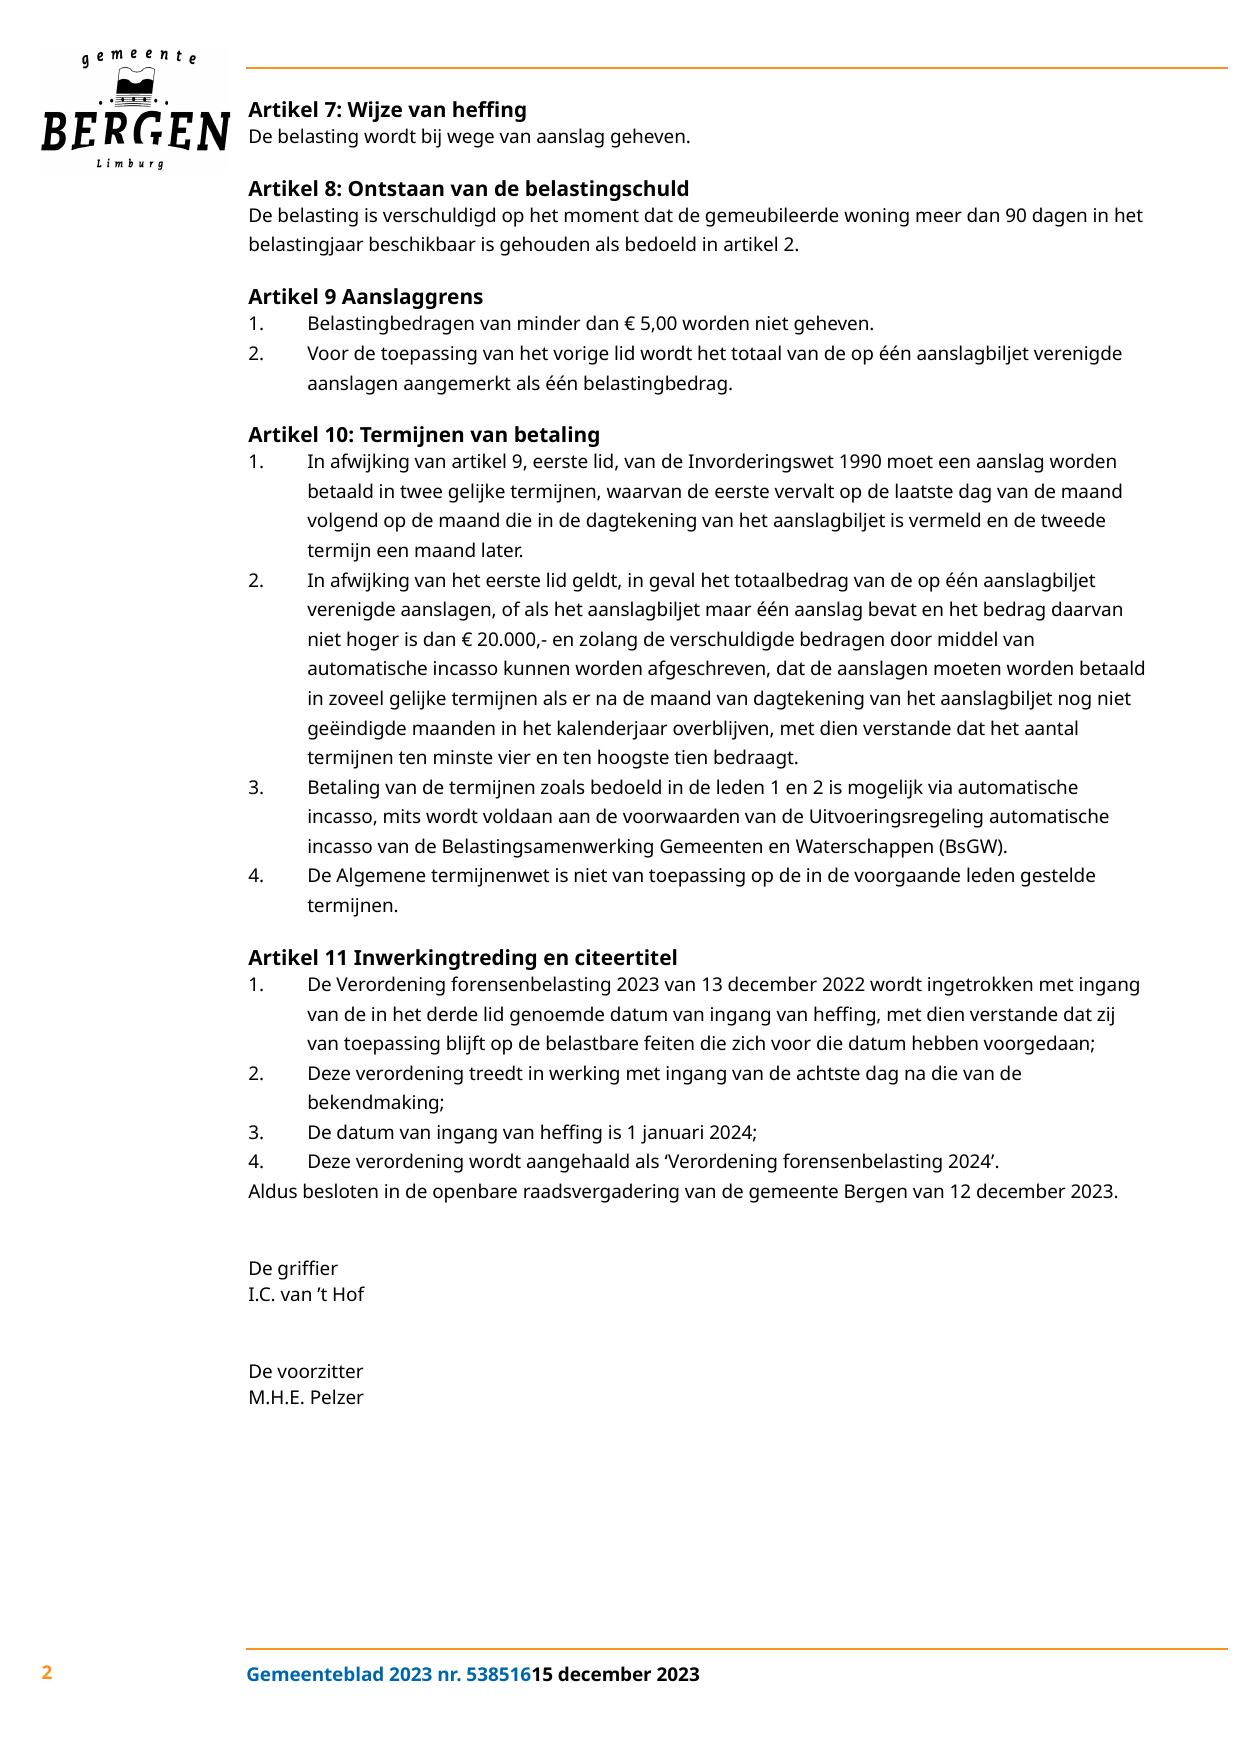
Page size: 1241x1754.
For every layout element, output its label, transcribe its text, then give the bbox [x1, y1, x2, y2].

text I.C. van ’t Hof [248, 1281, 1152, 1307]
list De Verordening forensenbelasting 2023 van 13 december 2022 wordt ingetrokken met ingang van de in het derde lid genoemde datum van ingang van heffing, met dien verstande dat zij van toepassing blijft op de belastbare feiten die zich voor die datum hebben voorgedaan; [248, 971, 1152, 1056]
text Artikel 9 Aanslaggrens [248, 282, 1152, 311]
text De griffier [248, 1255, 1152, 1281]
text De belasting is verschuldigd op het moment dat de gemeubileerde woning meer dan 90 dagen in het belastingjaar beschikbaar is gehouden als bedoeld in artikel 2. [248, 202, 1152, 257]
list Deze verordening wordt aangehaald als ‘Verordening forensenbelasting 2024’. [248, 1149, 1152, 1174]
list In afwijking van het eerste lid geldt, in geval het totaalbedrag van de op één aanslagbiljet verenigde aanslagen, of als het aanslagbiljet maar één aanslag bevat en het bedrag daarvan niet hoger is dan € 20.000,- en zolang de verschuldigde bedragen door middel van automatische incasso kunnen worden afgeschreven, dat de aanslagen moeten worden betaald in zoveel gelijke termijnen als er na de maand van dagtekening van het aanslagbiljet nog niet geëindigde maanden in het kalenderjaar overblijven, met dien verstande dat het aantal termijnen ten minste vier en ten hoogste tien bedraagt. [248, 567, 1152, 770]
text De belasting wordt bij wege van aanslag geheven. [248, 123, 1152, 149]
list Deze verordening treedt in werking met ingang van de achtste dag na die van de bekendmaking; [248, 1060, 1152, 1115]
list De Algemene termijnenwet is niet van toepassing op de in de voorgaande leden gestelde termijnen. [248, 863, 1152, 918]
picture [41, 47, 231, 172]
list Betaling van de termijnen zoals bedoeld in de leden 1 en 2 is mogelijk via automatische incasso, mits wordt voldaan aan de voorwaarden van de Uitvoeringsregeling automatische incasso van de Belastingsamenwerking Gemeenten en Waterschappen (BsGW). [248, 774, 1152, 859]
text Artikel 8: Ontstaan van de belastingschuld [248, 174, 1152, 202]
text De voorzitter [248, 1358, 1152, 1384]
text M.H.E. Pelzer [248, 1384, 1152, 1410]
list Voor de toepassing van het vorige lid wordt het totaal van de op één aanslagbiljet verenigde aanslagen aangemerkt als één belastingbedrag. [248, 340, 1152, 395]
text Artikel 10: Termijnen van betaling [248, 420, 1152, 448]
list In afwijking van artikel 9, eerste lid, van de Invorderingswet 1990 moet een aanslag worden betaald in twee gelijke termijnen, waarvan de eerste vervalt op de laatste dag van de maand volgend op de maand die in de dagtekening van het aanslagbiljet is vermeld en de tweede termijn een maand later. [248, 448, 1152, 563]
list Belastingbedragen van minder dan € 5,00 worden niet geheven. [248, 311, 1152, 336]
text Artikel 11 Inwerkingtreding en citeertitel [248, 943, 1152, 971]
text Artikel 7: Wijze van heffing [248, 95, 1152, 123]
text Aldus besloten in de openbare raadsvergadering van de gemeente Bergen van 12 december 2023. [248, 1178, 1152, 1204]
list De datum van ingang van heffing is 1 januari 2024; [248, 1119, 1152, 1145]
